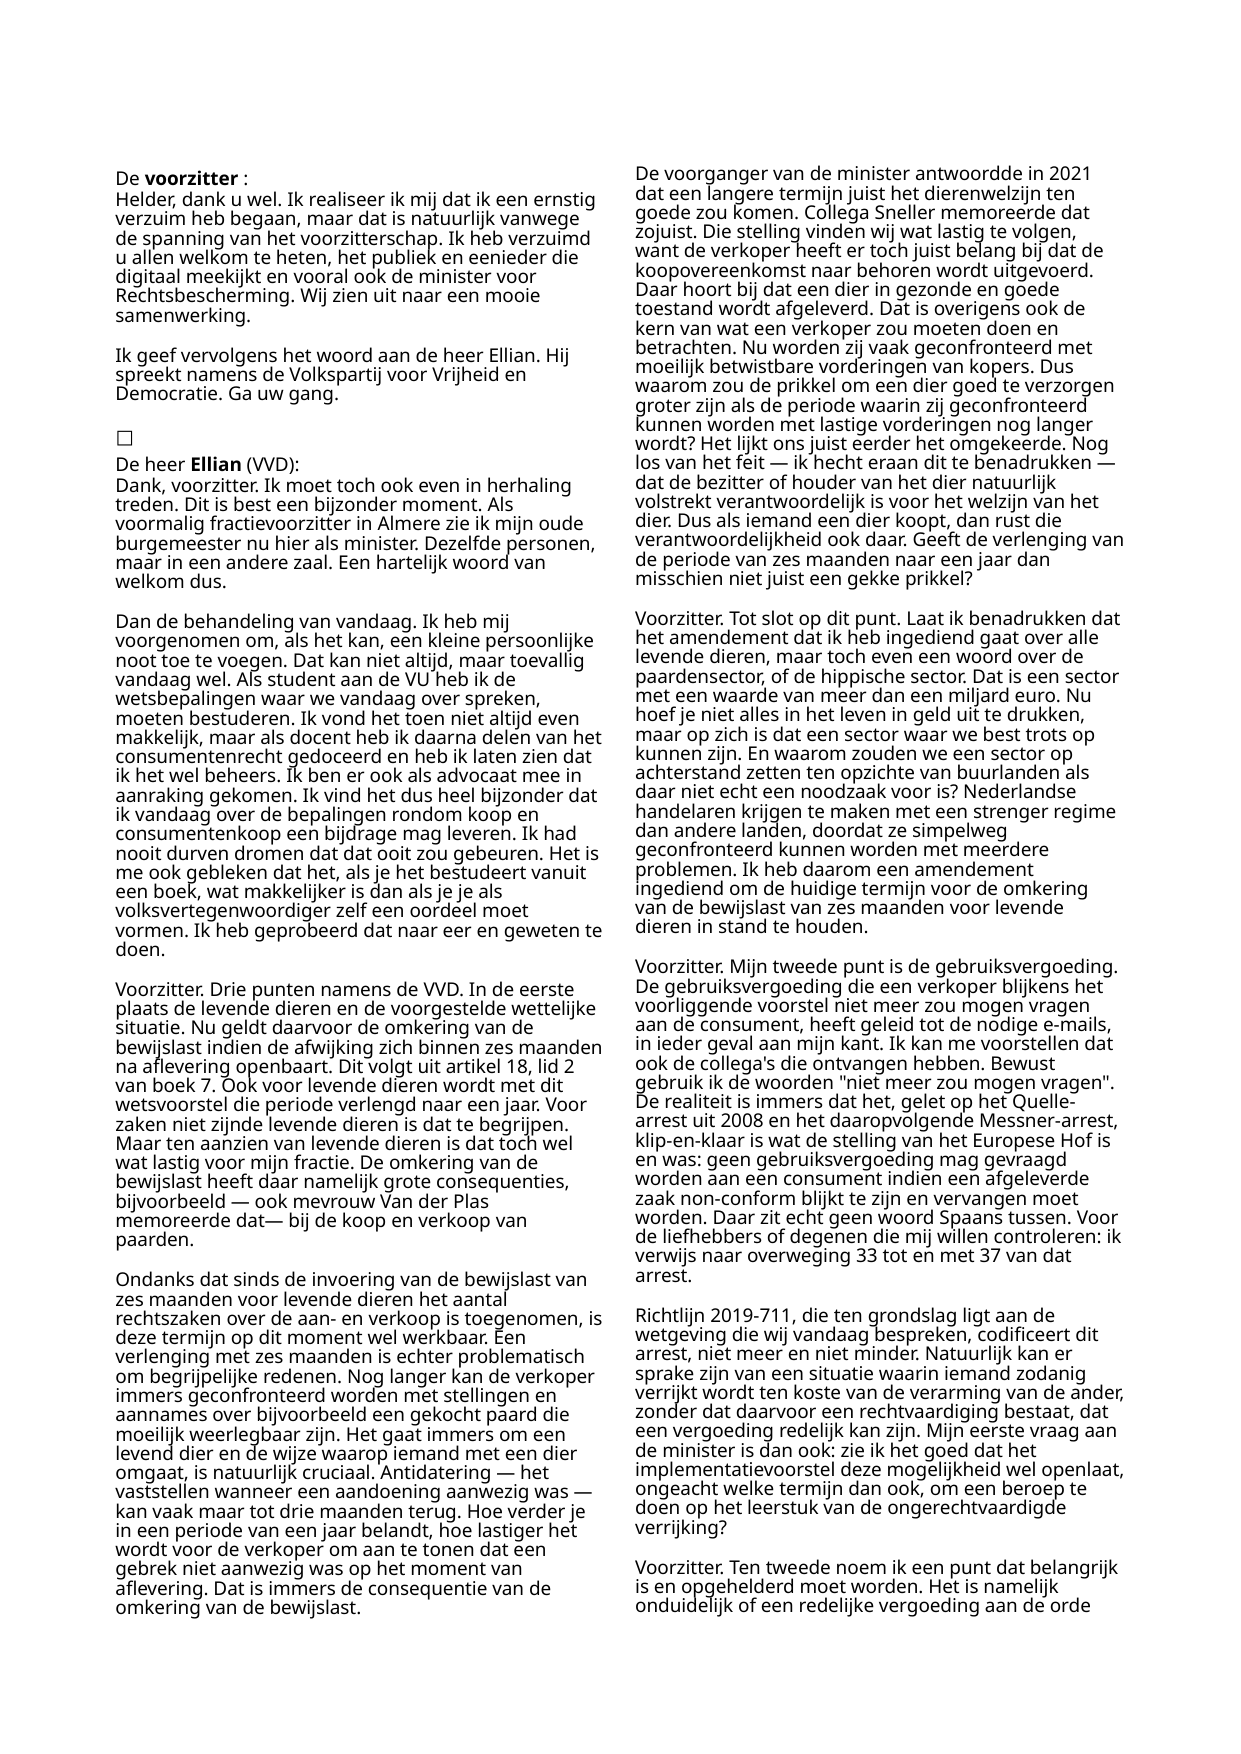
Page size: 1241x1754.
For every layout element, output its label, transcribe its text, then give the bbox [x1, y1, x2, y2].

text Dank, voorzitter. Ik moet toch ook even in herhaling treden. Dit is best een bijzonder moment. Als voormalig fractievoorzitter in Almere zie ik mijn oude burgemeester nu hier als minister. Dezelfde personen, maar in een andere zaal. Een hartelijk woord van welkom dus. [115, 477, 605, 592]
text Richtlijn 2019-711, die ten grondslag ligt aan de wetgeving die wij vandaag bespreken, codificeert dit arrest, niet meer en niet minder. Natuurlijk kan er sprake zijn van een situatie waarin iemand zodanig verrijkt wordt ten koste van de verarming van de ander, zonder dat daarvoor een rechtvaardiging bestaat, dat een vergoeding redelijk kan zijn. Mijn eerste vraag aan de minister is dan ook: zie ik het goed dat het implementatievoorstel deze mogelijkheid wel openlaat, ongeacht welke termijn dan ook, om een beroep te doen op het leerstuk van de ongerechtvaardigde verrijking? [635, 1307, 1125, 1538]
text Helder, dank u wel. Ik realiseer ik mij dat ik een ernstig verzuim heb begaan, maar dat is natuurlijk vanwege de spanning van het voorzitterschap. Ik heb verzuimd u allen welkom te heten, het publiek en eenieder die digitaal meekijkt en vooral ook de minister voor Rechtsbescherming. Wij zien uit naar een mooie samenwerking. [115, 191, 605, 326]
text Voorzitter. Drie punten namens de VVD. In de eerste plaats de levende dieren en de voorgestelde wettelijke situatie. Nu geldt daarvoor de omkering van de bewijslast indien de afwijking zich binnen zes maanden na aflevering openbaart. Dit volgt uit artikel 18, lid 2 van boek 7. Ook voor levende dieren wordt met dit wetsvoorstel die periode verlengd naar een jaar. Voor zaken niet zijnde levende dieren is dat te begrijpen. Maar ten aanzien van levende dieren is dat toch wel wat lastig voor mijn fractie. De omkering van de bewijslast heeft daar namelijk grote consequenties, bijvoorbeeld — ook mevrouw Van der Plas memoreerde dat— bij de koop en verkoop van paarden. [115, 981, 605, 1251]
text Voorzitter. Mijn tweede punt is de gebruiksvergoeding. De gebruiksvergoeding die een verkoper blijkens het voorliggende voorstel niet meer zou mogen vragen aan de consument, heeft geleid tot de nodige e-mails, in ieder geval aan mijn kant. Ik kan me voorstellen dat ook de collega's die ontvangen hebben. Bewust gebruik ik de woorden "niet meer zou mogen vragen". De realiteit is immers dat het, gelet op het Quelle-arrest uit 2008 en het daaropvolgende Messner-arrest, klip-en-klaar is wat de stelling van het Europese Hof is en was: geen gebruiksvergoeding mag gevraagd worden aan een consument indien een afgeleverde zaak non-conform blijkt te zijn en vervangen moet worden. Daar zit echt geen woord Spaans tussen. Voor de liefhebbers of degenen die mij willen controleren: ik verwijs naar overweging 33 tot en met 37 van dat arrest. [635, 958, 1125, 1286]
text Voorzitter. Ten tweede noem ik een punt dat belangrijk is en opgehelderd moet worden. Het is namelijk onduidelijk of een redelijke vergoeding aan de orde [635, 1559, 1125, 1616]
text Ondanks dat sinds de invoering van de bewijslast van zes maanden voor levende dieren het aantal rechtszaken over de aan- en verkoop is toegenomen, is deze termijn op dit moment wel werkbaar. Een verlenging met zes maanden is echter problematisch om begrijpelijke redenen. Nog langer kan de verkoper immers geconfronteerd worden met stellingen en aannames over bijvoorbeeld een gekocht paard die moeilijk weerlegbaar zijn. Het gaat immers om een levend dier en de wijze waarop iemand met een dier omgaat, is natuurlijk cruciaal. Antidatering — het vaststellen wanneer een aandoening aanwezig was — kan vaak maar tot drie maanden terug. Hoe verder je in een periode van een jaar belandt, hoe lastiger het wordt voor de verkoper om aan te tonen dat een gebrek niet aanwezig was op het moment van aflevering. Dat is immers de consequentie van de omkering van de bewijslast. [115, 1271, 605, 1618]
text De heer Ellian (VVD): [115, 451, 605, 477]
text De voorganger van de minister antwoordde in 2021 dat een langere termijn juist het dierenwelzijn ten goede zou komen. Collega Sneller memoreerde dat zojuist. Die stelling vinden wij wat lastig te volgen, want de verkoper heeft er toch juist belang bij dat de koopovereenkomst naar behoren wordt uitgevoerd. Daar hoort bij dat een dier in gezonde en goede toestand wordt afgeleverd. Dat is overigens ook de kern van wat een verkoper zou moeten doen en betrachten. Nu worden zij vaak geconfronteerd met moeilijk betwistbare vorderingen van kopers. Dus waarom zou de prikkel om een dier goed te verzorgen groter zijn als de periode waarin zij geconfronteerd kunnen worden met lastige vorderingen nog langer wordt? Het lijkt ons juist eerder het omgekeerde. Nog los van het feit — ik hecht eraan dit te benadrukken — dat de bezitter of houder van het dier natuurlijk volstrekt verantwoordelijk is voor het welzijn van het dier. Dus als iemand een dier koopt, dan rust die verantwoordelijkheid ook daar. Geeft de verlenging van de periode van zes maanden naar een jaar dan misschien niet juist een gekke prikkel? [635, 165, 1125, 589]
text ⬜ [115, 425, 605, 451]
text Ik geef vervolgens het woord aan de heer Ellian. Hij spreekt namens de Volkspartij voor Vrijheid en Democratie. Ga uw gang. [115, 347, 605, 404]
text De voorzitter : [115, 165, 605, 191]
text Voorzitter. Tot slot op dit punt. Laat ik benadrukken dat het amendement dat ik heb ingediend gaat over alle levende dieren, maar toch even een woord over de paardensector, of de hippische sector. Dat is een sector met een waarde van meer dan een miljard euro. Nu hoef je niet alles in het leven in geld uit te drukken, maar op zich is dat een sector waar we best trots op kunnen zijn. En waarom zouden we een sector op achterstand zetten ten opzichte van buurlanden als daar niet echt een noodzaak voor is? Nederlandse handelaren krijgen te maken met een strenger regime dan andere landen, doordat ze simpelweg geconfronteerd kunnen worden met meerdere problemen. Ik heb daarom een amendement ingediend om de huidige termijn voor de omkering van de bewijslast van zes maanden voor levende dieren in stand te houden. [635, 610, 1125, 938]
text Dan de behandeling van vandaag. Ik heb mij voorgenomen om, als het kan, een kleine persoonlijke noot toe te voegen. Dat kan niet altijd, maar toevallig vandaag wel. Als student aan de VU heb ik de wetsbepalingen waar we vandaag over spreken, moeten bestuderen. Ik vond het toen niet altijd even makkelijk, maar als docent heb ik daarna delen van het consumentenrecht gedoceerd en heb ik laten zien dat ik het wel beheers. Ik ben er ook als advocaat mee in aanraking gekomen. Ik vind het dus heel bijzonder dat ik vandaag over de bepalingen rondom koop en consumentenkoop een bijdrage mag leveren. Ik had nooit durven dromen dat dat ooit zou gebeuren. Het is me ook gebleken dat het, als je het bestudeert vanuit een boek, wat makkelijker is dan als je je als volksvertegenwoordiger zelf een oordeel moet vormen. Ik heb geprobeerd dat naar eer en geweten te doen. [115, 613, 605, 960]
